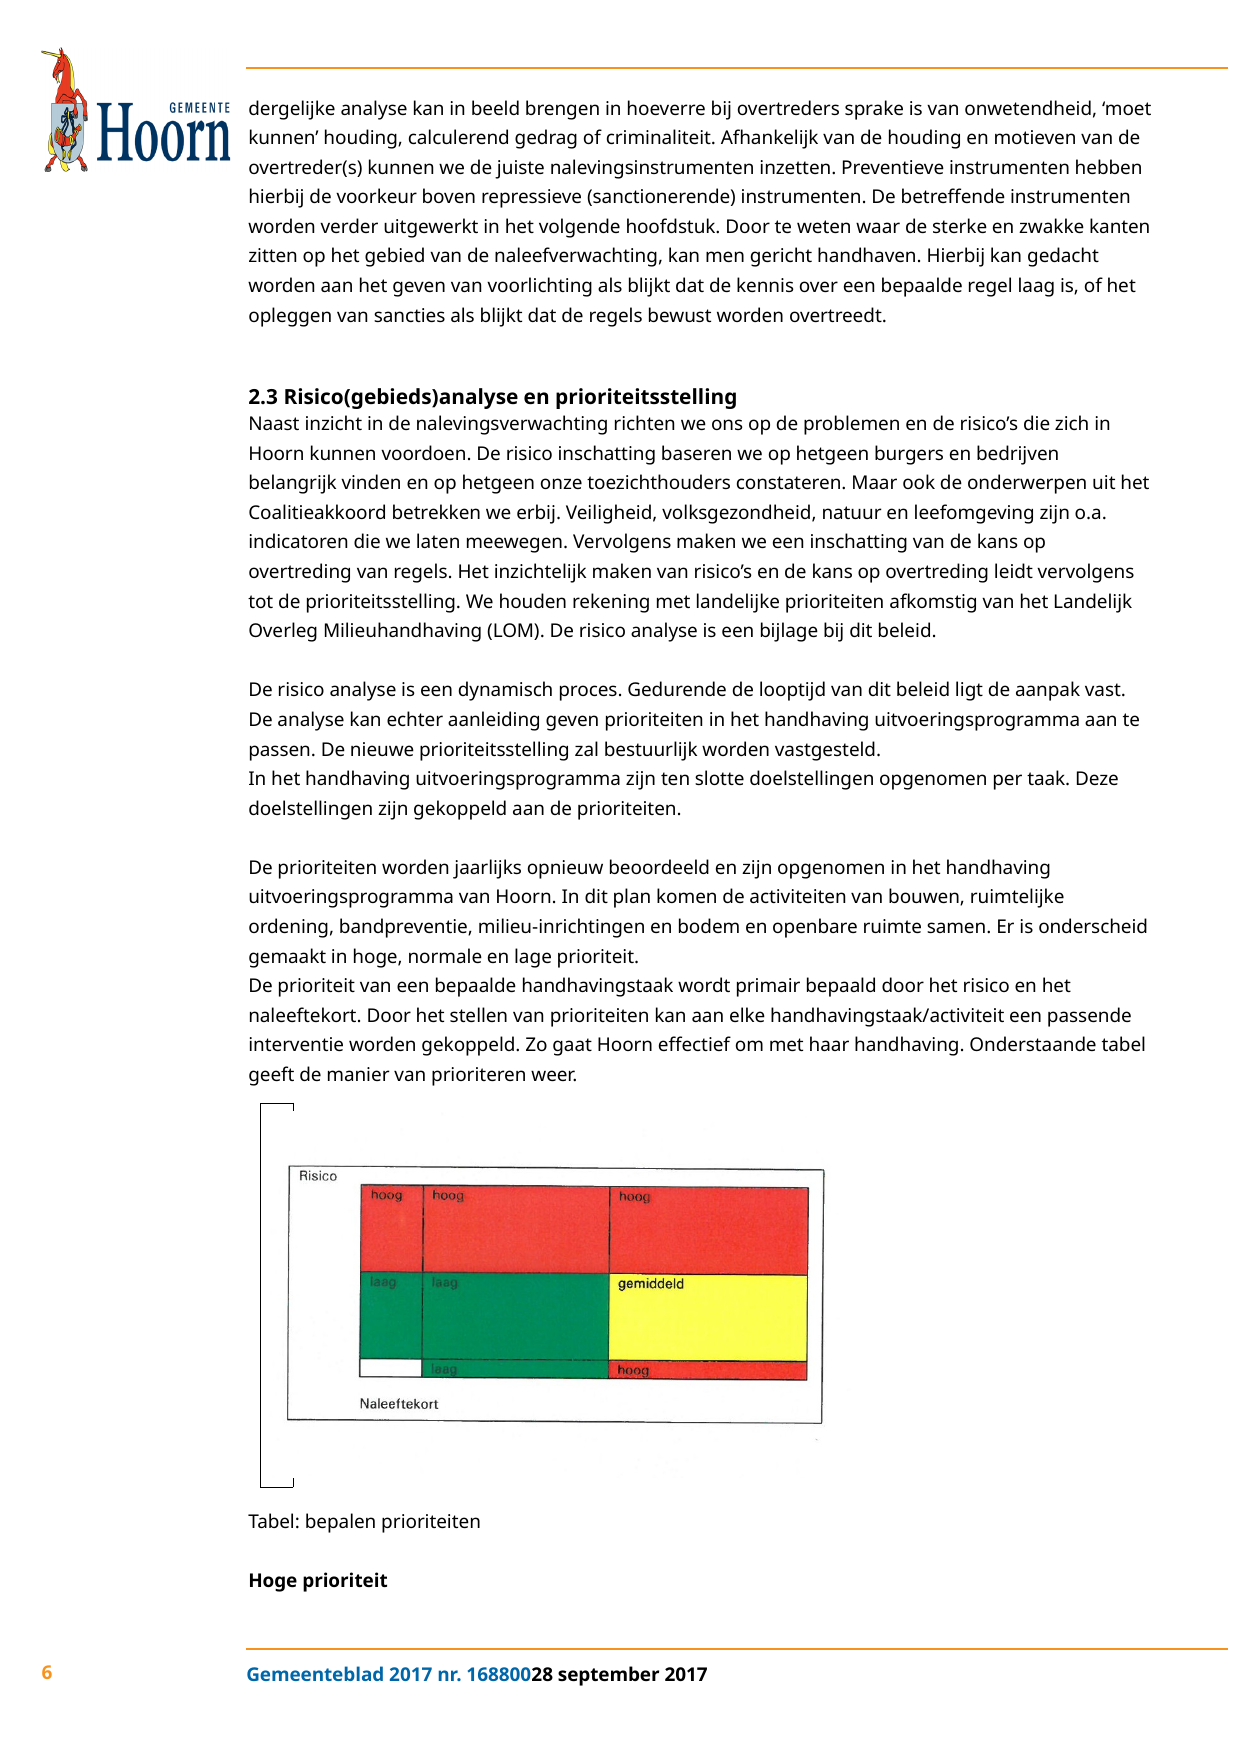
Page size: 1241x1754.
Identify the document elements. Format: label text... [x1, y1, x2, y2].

text Naast inzicht in de nalevingsverwachting richten we ons op de problemen en de risico’s die zich in Hoorn kunnen voordoen. De risico inschatting baseren we op hetgeen burgers en bedrijven belangrijk vinden en op hetgeen onze toezichthouders constateren. Maar ook de onderwerpen uit het Coalitieakkoord betrekken we erbij. Veiligheid, volksgezondheid, natuur en leefomgeving zijn o.a. indicatoren die we laten meewegen. Vervolgens maken we een inschatting van de kans op overtreding van regels. Het inzichtelijk maken van risico’s en de kans op overtreding leidt vervolgens tot de prioriteitsstelling. We houden rekening met landelijke prioriteiten afkomstig van het Landelijk Overleg Milieuhandhaving (LOM). De risico analyse is een bijlage bij dit beleid. [248, 410, 1152, 643]
text De risico analyse is een dynamisch proces. Gedurende de looptijd van dit beleid ligt de aanpak vast. De analyse kan echter aanleiding geven prioriteiten in het handhaving uitvoeringsprogramma aan te passen. De nieuwe prioriteitsstelling zal bestuurlijk worden vastgesteld. [248, 677, 1152, 761]
text De prioriteiten worden jaarlijks opnieuw beoordeeld en zijn opgenomen in het handhaving uitvoeringsprogramma van Hoorn. In dit plan komen de activiteiten van bouwen, ruimtelijke ordening, bandpreventie, milieu-inrichtingen en bodem en openbare ruimte samen. Er is onderscheid gemaakt in hoge, normale en lage prioriteit. [248, 854, 1152, 968]
text dergelijke analyse kan in beeld brengen in hoeverre bij overtreders sprake is van onwetendheid, ‘moet kunnen’ houding, calculerend gedrag of criminaliteit. Afhankelijk van de houding en motieven van de overtreder(s) kunnen we de juiste nalevingsinstrumenten inzetten. Preventieve instrumenten hebben hierbij de voorkeur boven repressieve (sanctionerende) instrumenten. De betreffende instrumenten worden verder uitgewerkt in het volgende hoofdstuk. Door te weten waar de sterke en zwakke kanten zitten op het gebied van de naleefverwachting, kan men gericht handhaven. Hierbij kan gedacht worden aan het geven van voorlichting als blijkt dat de kennis over een bepaalde regel laag is, of het opleggen van sancties als blijkt dat de regels bewust worden overtreedt. [248, 95, 1152, 328]
picture [41, 47, 231, 172]
picture [268, 1111, 860, 1478]
text In het handhaving uitvoeringsprogramma zijn ten slotte doelstellingen opgenomen per taak. Deze doelstellingen zijn gekoppeld aan de prioriteiten. [248, 765, 1152, 821]
text Hoge prioriteit [248, 1567, 1152, 1593]
text 2.3 Risico(gebieds)analyse en prioriteitsstelling [248, 382, 1152, 410]
text Tabel: bepalen prioriteiten [248, 1508, 1152, 1534]
text De prioriteit van een bepaalde handhavingstaak wordt primair bepaald door het risico en het naleeftekort. Door het stellen van prioriteiten kan aan elke handhavingstaak/activiteit een passende interventie worden gekoppeld. Zo gaat Hoorn effectief om met haar handhaving. Onderstaande tabel geeft de manier van prioriteren weer. [248, 972, 1152, 1087]
